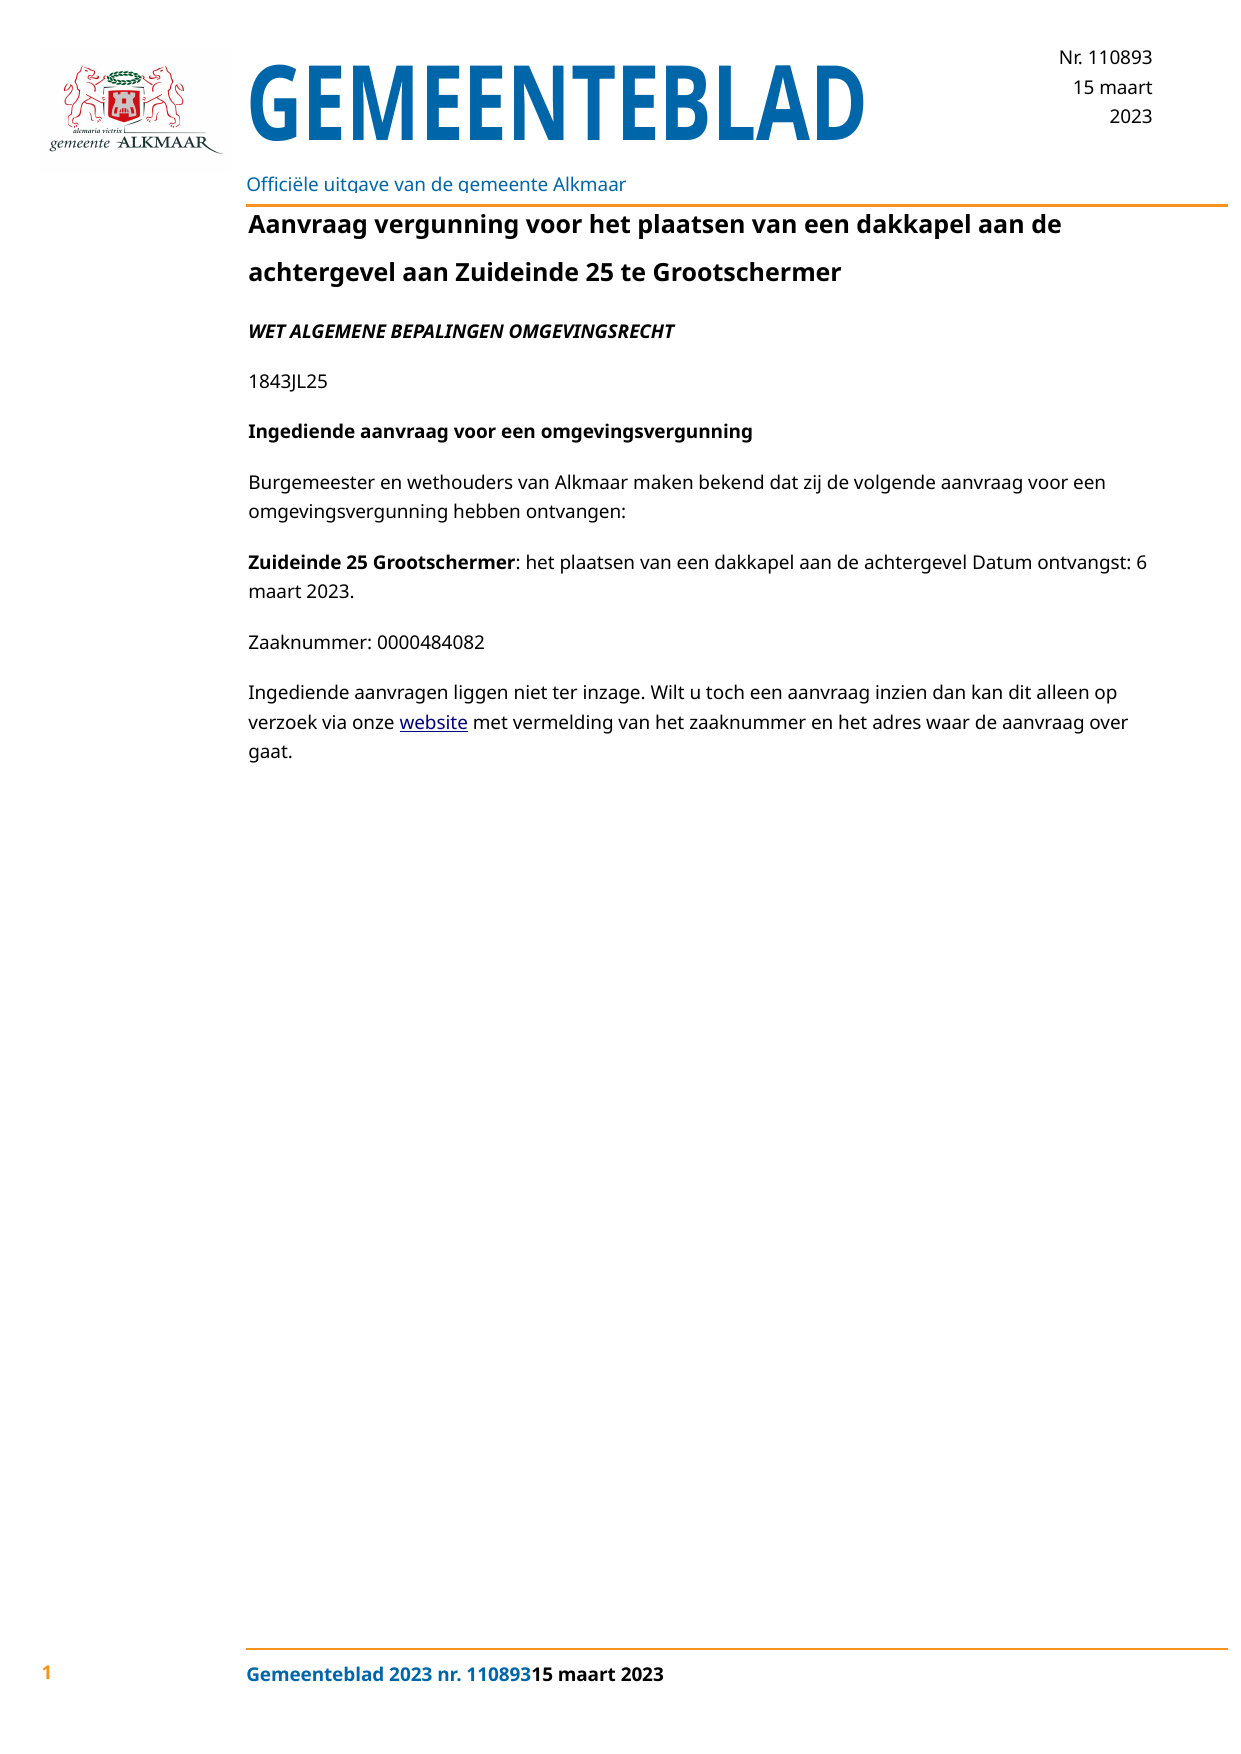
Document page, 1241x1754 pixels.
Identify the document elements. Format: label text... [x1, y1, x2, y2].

text 1843JL25 [248, 368, 1152, 394]
text Burgemeester en wethouders van Alkmaar maken bekend dat zij de volgende aanvraag voor een omgevingsvergunning hebben ontvangen: [248, 469, 1152, 524]
text Ingediende aanvragen liggen niet ter inzage. Wilt u toch een aanvraag inzien dan kan dit alleen op verzoek via onze website met vermelding van het zaaknummer en het adres waar de aanvraag over gaat. [248, 679, 1152, 764]
text Ingediende aanvraag voor een omgevingsvergunning [248, 419, 1152, 444]
text Zaaknummer: 0000484082 [248, 629, 1152, 655]
picture [41, 47, 231, 172]
text Aanvraag vergunning voor het plaatsen van een dakkapel aan de achtergevel aan Zuideinde 25 te Grootschermer [248, 207, 1152, 288]
text Zuideinde 25 Grootschermer: het plaatsen van een dakkapel aan de achtergevel Datum ontvangst: 6 maart 2023. [248, 549, 1152, 604]
text WET ALGEMENE BEPALINGEN OMGEVINGSRECHT [248, 318, 1152, 344]
